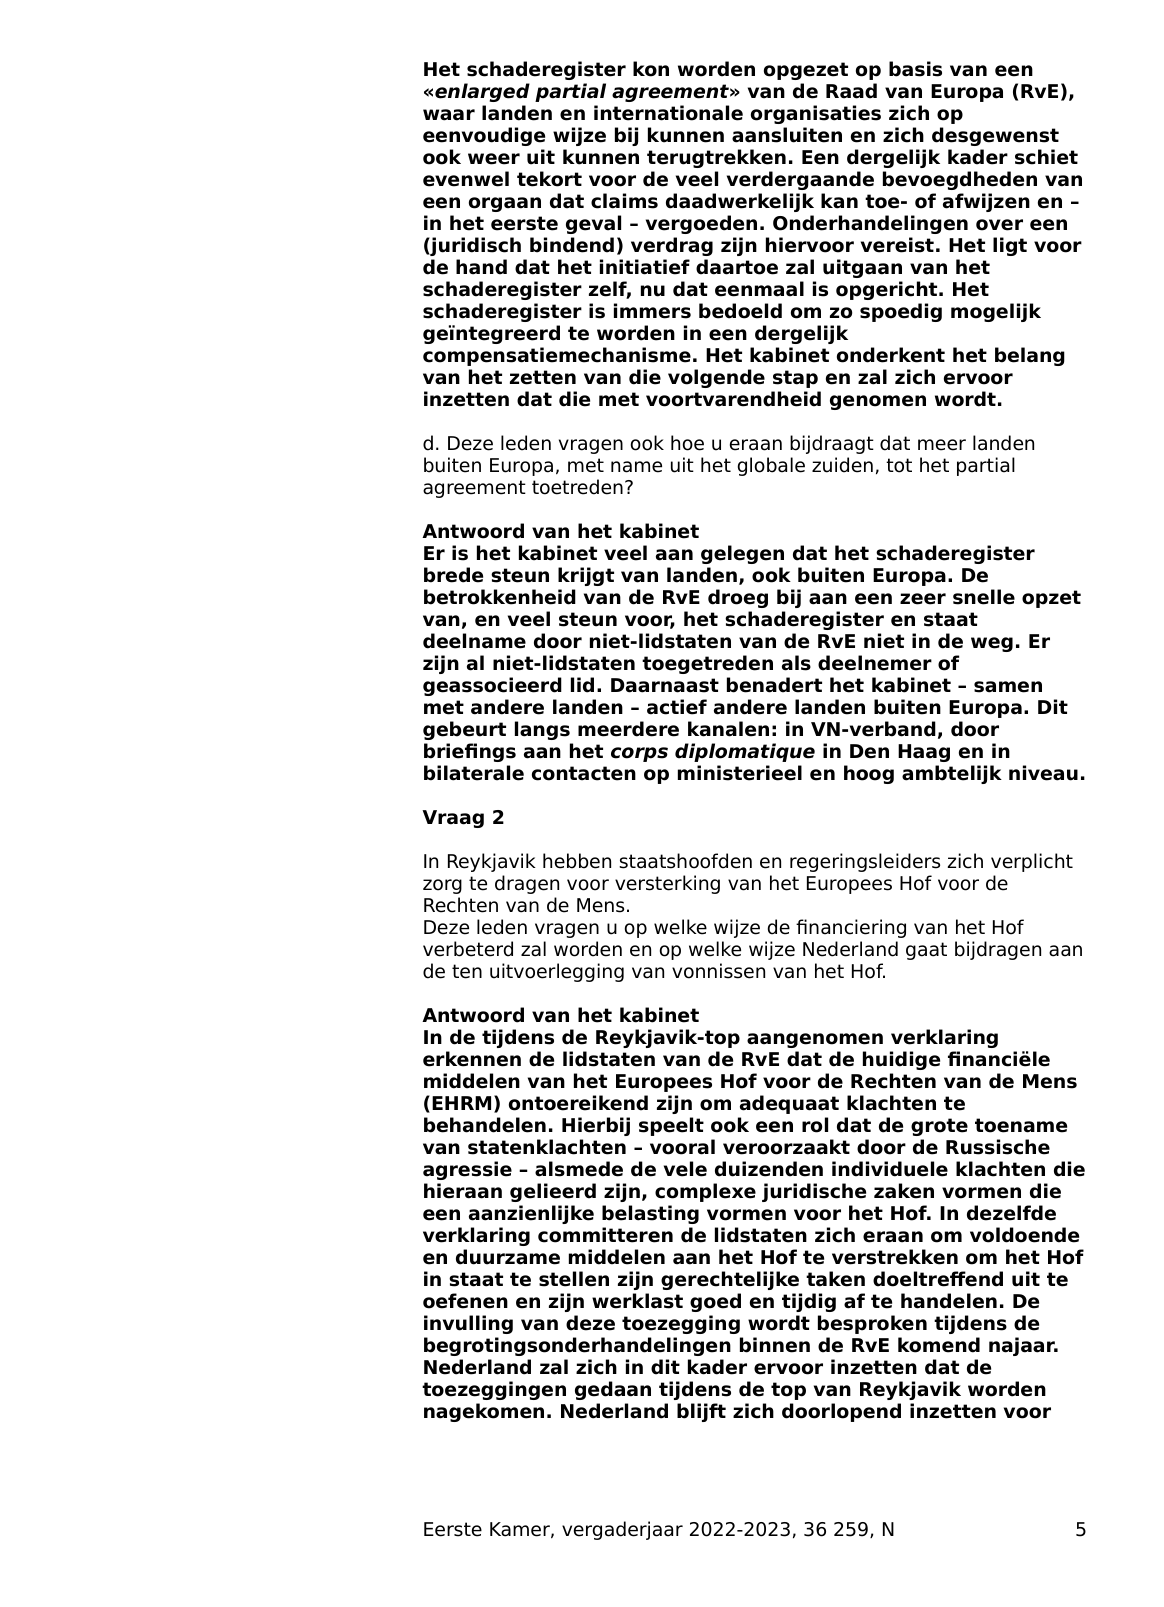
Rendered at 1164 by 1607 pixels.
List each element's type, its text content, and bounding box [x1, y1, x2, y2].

text Het schaderegister kon worden opgezet op basis van een «enlarged partial agreement» van de Raad van Europa (RvE), waar landen en internationale organisaties zich op eenvoudige wijze bij kunnen aansluiten en zich desgewenst ook weer uit kunnen terugtrekken. Een dergelijk kader schiet evenwel tekort voor de veel verdergaande bevoegdheden van een orgaan dat claims daadwerkelijk kan toe- of afwijzen en – in het eerste geval – vergoeden. Onderhandelingen over een (juridisch bindend) verdrag zijn hiervoor vereist. Het ligt voor de hand dat het initiatief daartoe zal uitgaan van het schaderegister zelf, nu dat eenmaal is opgericht. Het schaderegister is immers bedoeld om zo spoedig mogelijk geïntegreerd te worden in een dergelijk compensatiemechanisme. Het kabinet onderkent het belang van het zetten van die volgende stap en zal zich ervoor inzetten dat die met voortvarendheid genomen wordt. [422, 59, 1087, 411]
text Antwoord van het kabinet [422, 521, 1087, 543]
text In Reykjavik hebben staatshoofden en regeringsleiders zich verplicht zorg te dragen voor versterking van het Europees Hof voor de Rechten van de Mens. [422, 851, 1087, 917]
subtitle Vraag 2 [422, 807, 1087, 829]
text Er is het kabinet veel aan gelegen dat het schaderegister brede steun krijgt van landen, ook buiten Europa. De betrokkenheid van de RvE droeg bij aan een zeer snelle opzet van, en veel steun voor, het schaderegister en staat deelname door niet-lidstaten van de RvE niet in de weg. Er zijn al niet-lidstaten toegetreden als deelnemer of geassocieerd lid. Daarnaast benadert het kabinet – samen met andere landen – actief andere landen buiten Europa. Dit gebeurt langs meerdere kanalen: in VN-verband, door briefings aan het corps diplomatique in Den Haag en in bilaterale contacten op ministerieel en hoog ambtelijk niveau. [422, 543, 1087, 785]
text Deze leden vragen u op welke wijze de financiering van het Hof verbeterd zal worden en op welke wijze Nederland gaat bijdragen aan de ten uitvoerlegging van vonnissen van het Hof. [422, 917, 1087, 983]
text In de tijdens de Reykjavik-top aangenomen verklaring erkennen de lidstaten van de RvE dat de huidige financiële middelen van het Europees Hof voor de Rechten van de Mens (EHRM) ontoereikend zijn om adequaat klachten te behandelen. Hierbij speelt ook een rol dat de grote toename van statenklachten – vooral veroorzaakt door de Russische agressie – alsmede de vele duizenden individuele klachten die hieraan gelieerd zijn, complexe juridische zaken vormen die een aanzienlijke belasting vormen voor het Hof. In dezelfde verklaring committeren de lidstaten zich eraan om voldoende en duurzame middelen aan het Hof te verstrekken om het Hof in staat te stellen zijn gerechtelijke taken doeltreffend uit te oefenen en zijn werklast goed en tijdig af te handelen. De invulling van deze toezegging wordt besproken tijdens de begrotingsonderhandelingen binnen de RvE komend najaar. Nederland zal zich in dit kader ervoor inzetten dat de toezeggingen gedaan tijdens de top van Reykjavik worden nagekomen. Nederland blijft zich doorlopend inzetten voor [422, 1027, 1087, 1423]
text d. Deze leden vragen ook hoe u eraan bijdraagt dat meer landen buiten Europa, met name uit het globale zuiden, tot het partial agreement toetreden? [422, 433, 1087, 499]
text Antwoord van het kabinet [422, 1005, 1087, 1027]
